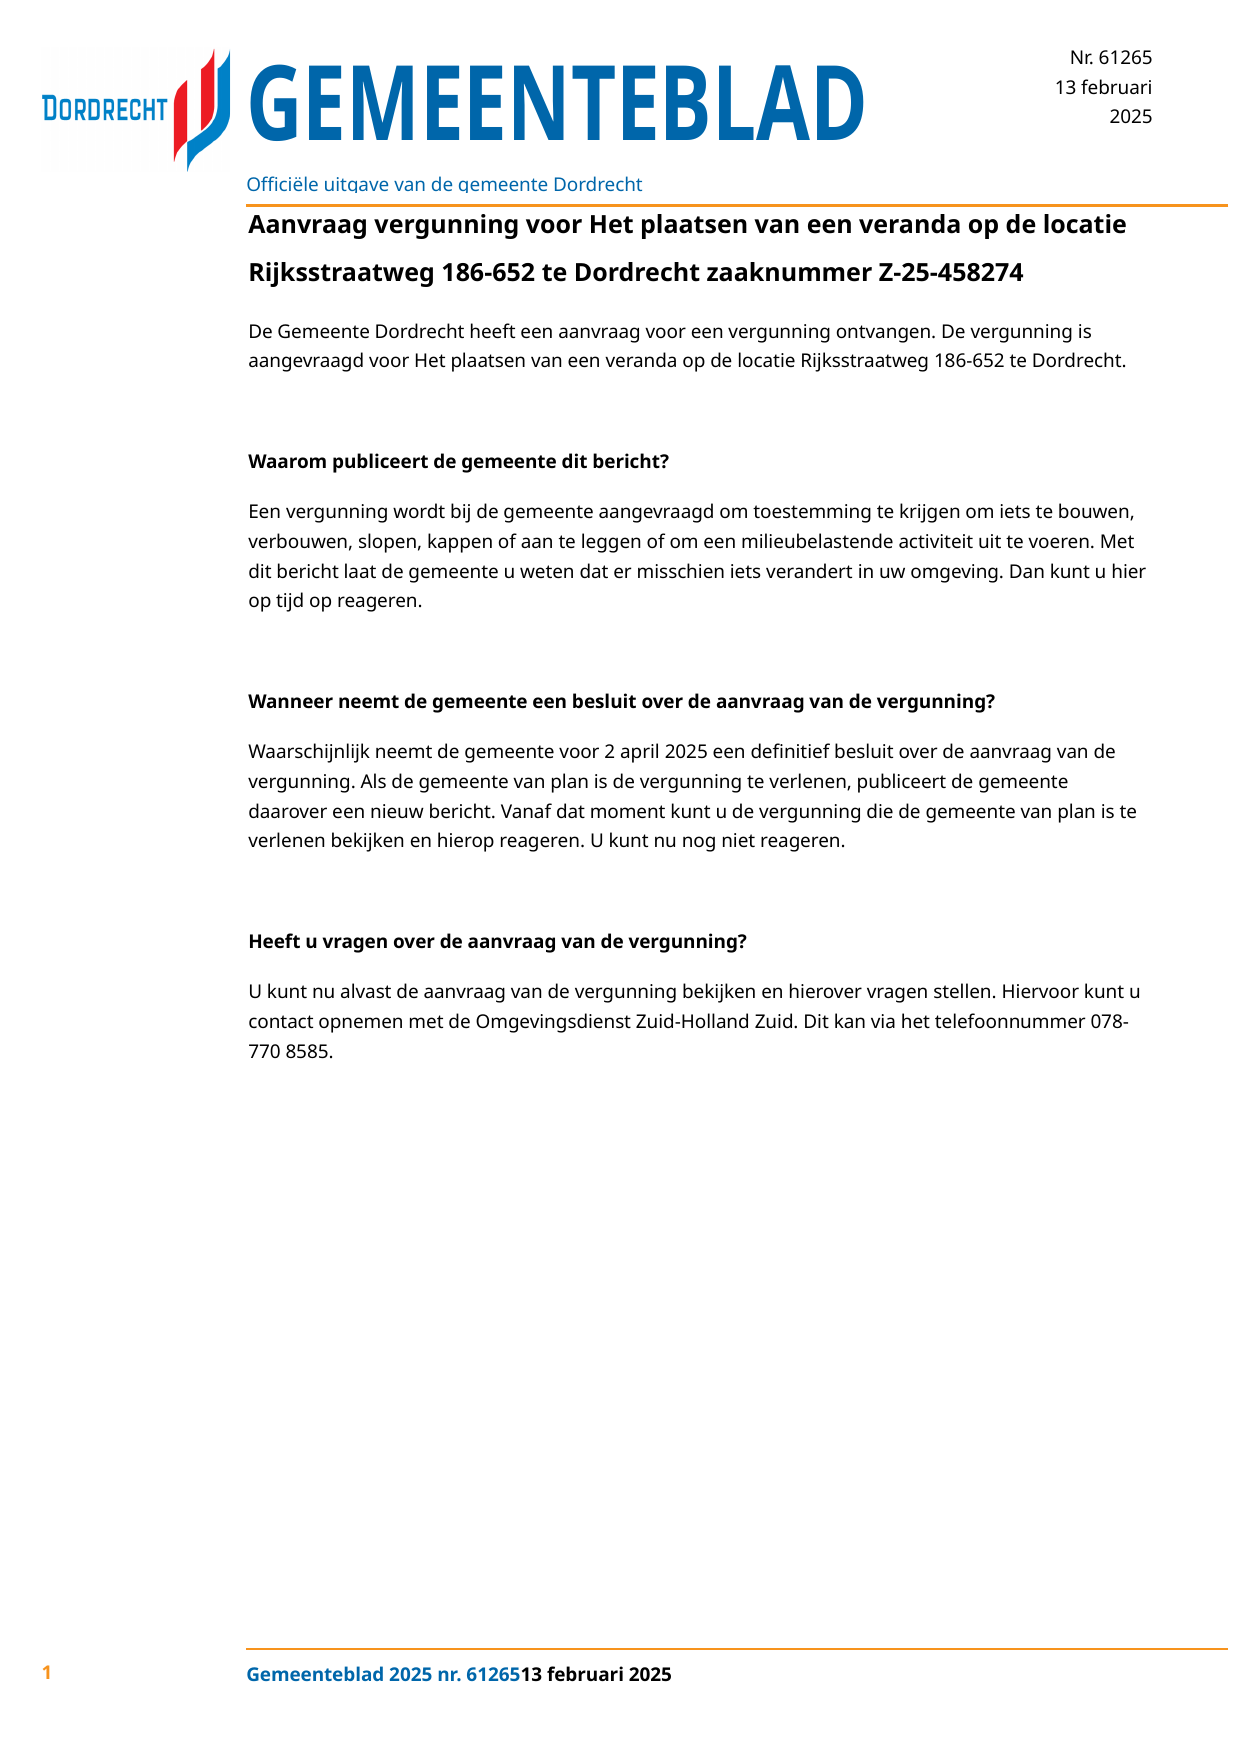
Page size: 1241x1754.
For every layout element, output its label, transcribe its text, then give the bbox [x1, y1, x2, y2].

text Wanneer neemt de gemeente een besluit over de aanvraag van de vergunning? [248, 688, 1152, 714]
text U kunt nu alvast de aanvraag van de vergunning bekijken en hierover vragen stellen. Hiervoor kunt u contact opnemen met de Omgevingsdienst Zuid-Holland Zuid. Dit kan via het telefoonnummer 078-770 8585. [248, 979, 1152, 1064]
text Waarschijnlijk neemt de gemeente voor 2 april 2025 een definitief besluit over de aanvraag van de vergunning. Als de gemeente van plan is de vergunning te verlenen, publiceert de gemeente daarover een nieuw bericht. Vanaf dat moment kunt u de vergunning die de gemeente van plan is te verlenen bekijken en hierop reageren. U kunt nu nog niet reageren. [248, 739, 1152, 853]
text Heeft u vragen over de aanvraag van de vergunning? [248, 928, 1152, 954]
text De Gemeente Dordrecht heeft een aanvraag voor een vergunning ontvangen. De vergunning is aangevraagd voor Het plaatsen van een veranda op de locatie Rijksstraatweg 186-652 te Dordrecht. [248, 318, 1152, 373]
picture [41, 47, 231, 172]
text Aanvraag vergunning voor Het plaatsen van een veranda op de locatie Rijksstraatweg 186-652 te Dordrecht zaaknummer Z-25-458274 [248, 207, 1152, 288]
text Waarom publiceert de gemeente dit bericht? [248, 448, 1152, 474]
text Een vergunning wordt bij de gemeente aangevraagd om toestemming te krijgen om iets te bouwen, verbouwen, slopen, kappen of aan te leggen of om een milieubelastende activiteit uit te voeren. Met dit bericht laat de gemeente u weten dat er misschien iets verandert in uw omgeving. Dan kunt u hier op tijd op reageren. [248, 499, 1152, 613]
